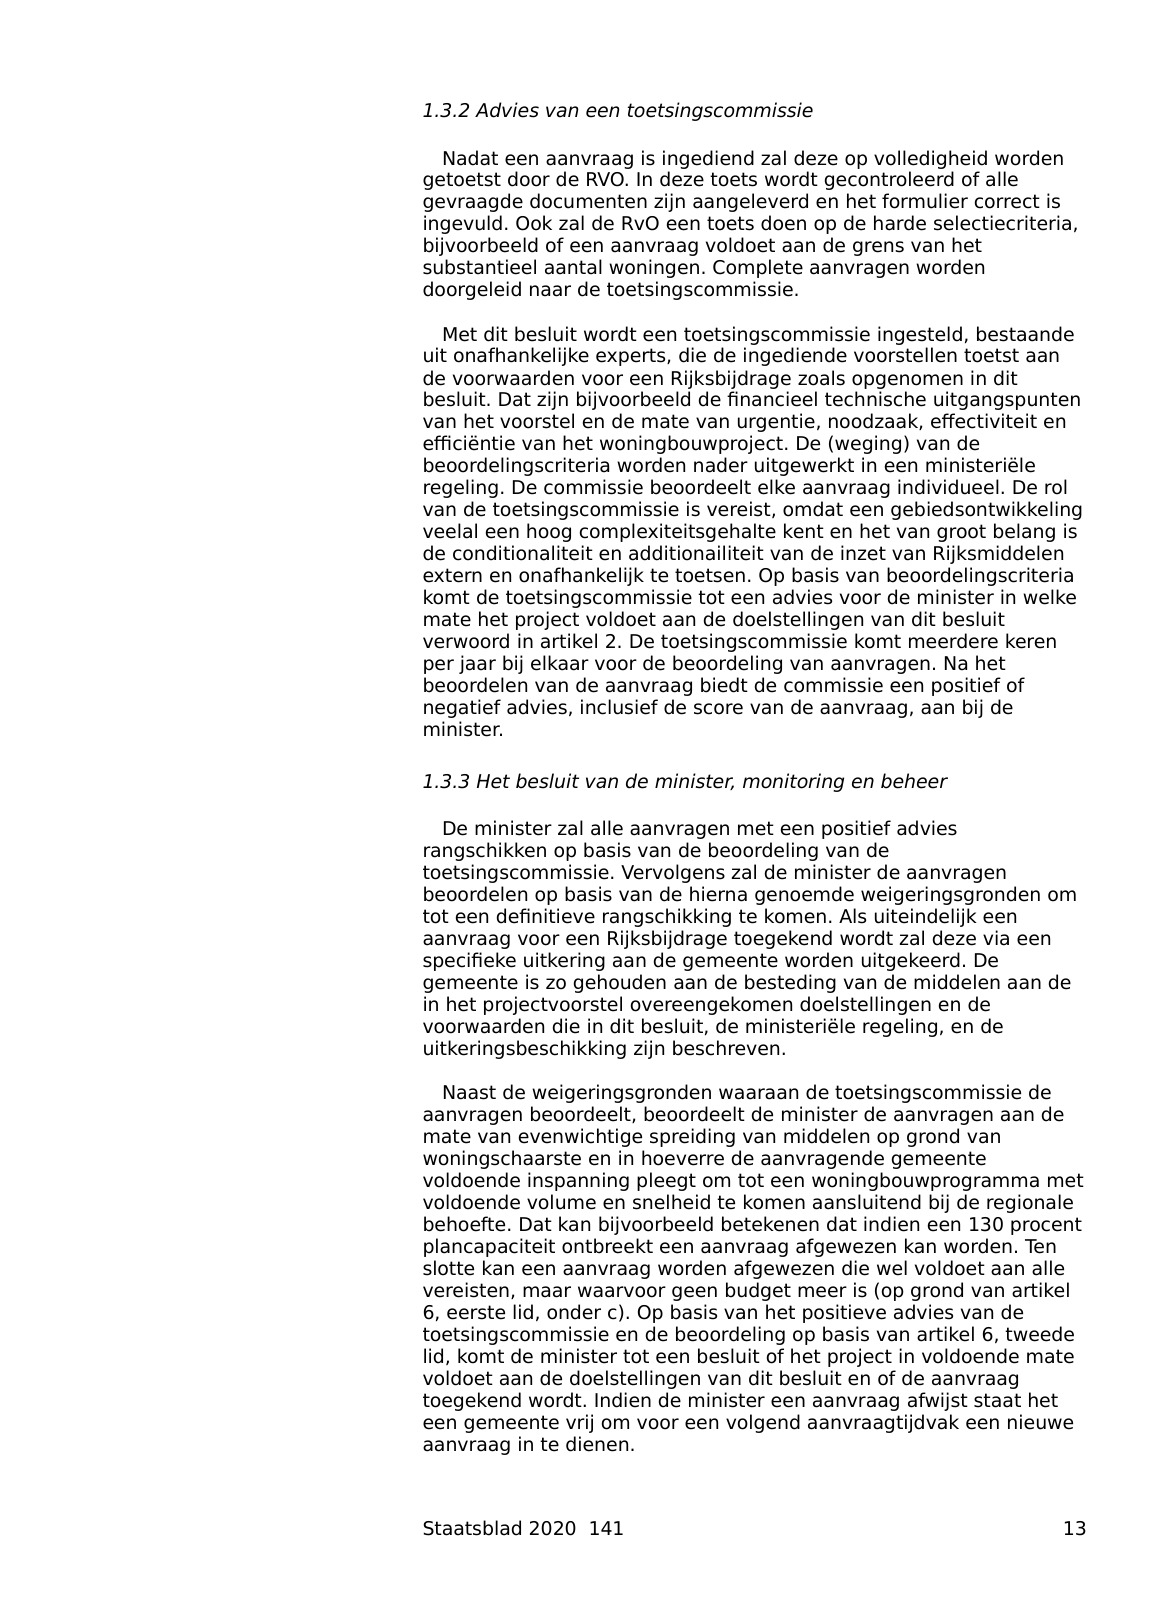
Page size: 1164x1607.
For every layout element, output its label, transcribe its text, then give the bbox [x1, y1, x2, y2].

text Met dit besluit wordt een toetsingscommissie ingesteld, bestaande uit onafhankelijke experts, die de ingediende voorstellen toetst aan de voorwaarden voor een Rijksbijdrage zoals opgenomen in dit besluit. Dat zijn bijvoorbeeld de financieel technische uitgangspunten van het voorstel en de mate van urgentie, noodzaak, effectiviteit en efficiëntie van het woningbouwproject. De (weging) van de beoordelingscriteria worden nader uitgewerkt in een ministeriële regeling. De commissie beoordeelt elke aanvraag individueel. De rol van de toetsingscommissie is vereist, omdat een gebiedsontwikkeling veelal een hoog complexiteitsgehalte kent en het van groot belang is de conditionaliteit en additionailiteit van de inzet van Rijksmiddelen extern en onafhankelijk te toetsen. Op basis van beoordelingscriteria komt de toetsingscommissie tot een advies voor de minister in welke mate het project voldoet aan de doelstellingen van dit besluit verwoord in artikel 2. De toetsingscommissie komt meerdere keren per jaar bij elkaar voor de beoordeling van aanvragen. Na het beoordelen van de aanvraag biedt de commissie een positief of negatief advies, inclusief de score van de aanvraag, aan bij de minister. [422, 323, 1087, 741]
text De minister zal alle aanvragen met een positief advies rangschikken op basis van de beoordeling van de toetsingscommissie. Vervolgens zal de minister de aanvragen beoordelen op basis van de hierna genoemde weigeringsgronden om tot een definitieve rangschikking te komen. Als uiteindelijk een aanvraag voor een Rijksbijdrage toegekend wordt zal deze via een specifieke uitkering aan de gemeente worden uitgekeerd. De gemeente is zo gehouden aan de besteding van de middelen aan de in het projectvoorstel overeengekomen doelstellingen en de voorwaarden die in dit besluit, de ministeriële regeling, en de uitkeringsbeschikking zijn beschreven. [422, 818, 1087, 1060]
text Naast de weigeringsgronden waaraan de toetsingscommissie de aanvragen beoordeelt, beoordeelt de minister de aanvragen aan de mate van evenwichtige spreiding van middelen op grond van woningschaarste en in hoeverre de aanvragende gemeente voldoende inspanning pleegt om tot een woningbouwprogramma met voldoende volume en snelheid te komen aansluitend bij de regionale behoefte. Dat kan bijvoorbeeld betekenen dat indien een 130 procent plancapaciteit ontbreekt een aanvraag afgewezen kan worden. Ten slotte kan een aanvraag worden afgewezen die wel voldoet aan alle vereisten, maar waarvoor geen budget meer is (op grond van artikel 6, eerste lid, onder c). Op basis van het positieve advies van de toetsingscommissie en de beoordeling op basis van artikel 6, tweede lid, komt de minister tot een besluit of het project in voldoende mate voldoet aan de doelstellingen van dit besluit en of de aanvraag toegekend wordt. Indien de minister een aanvraag afwijst staat het een gemeente vrij om voor een volgend aanvraagtijdvak een nieuwe aanvraag in te dienen. [422, 1082, 1087, 1456]
subtitle 1.3.3 Het besluit van de minister, monitoring en beheer [422, 771, 1087, 793]
text Nadat een aanvraag is ingediend zal deze op volledigheid worden getoetst door de RVO. In deze toets wordt gecontroleerd of alle gevraagde documenten zijn aangeleverd en het formulier correct is ingevuld. Ook zal de RvO een toets doen op de harde selectiecriteria, bijvoorbeeld of een aanvraag voldoet aan de grens van het substantieel aantal woningen. Complete aanvragen worden doorgeleid naar de toetsingscommissie. [422, 147, 1087, 301]
subtitle 1.3.2 Advies van een toetsingscommissie [422, 100, 1087, 122]
